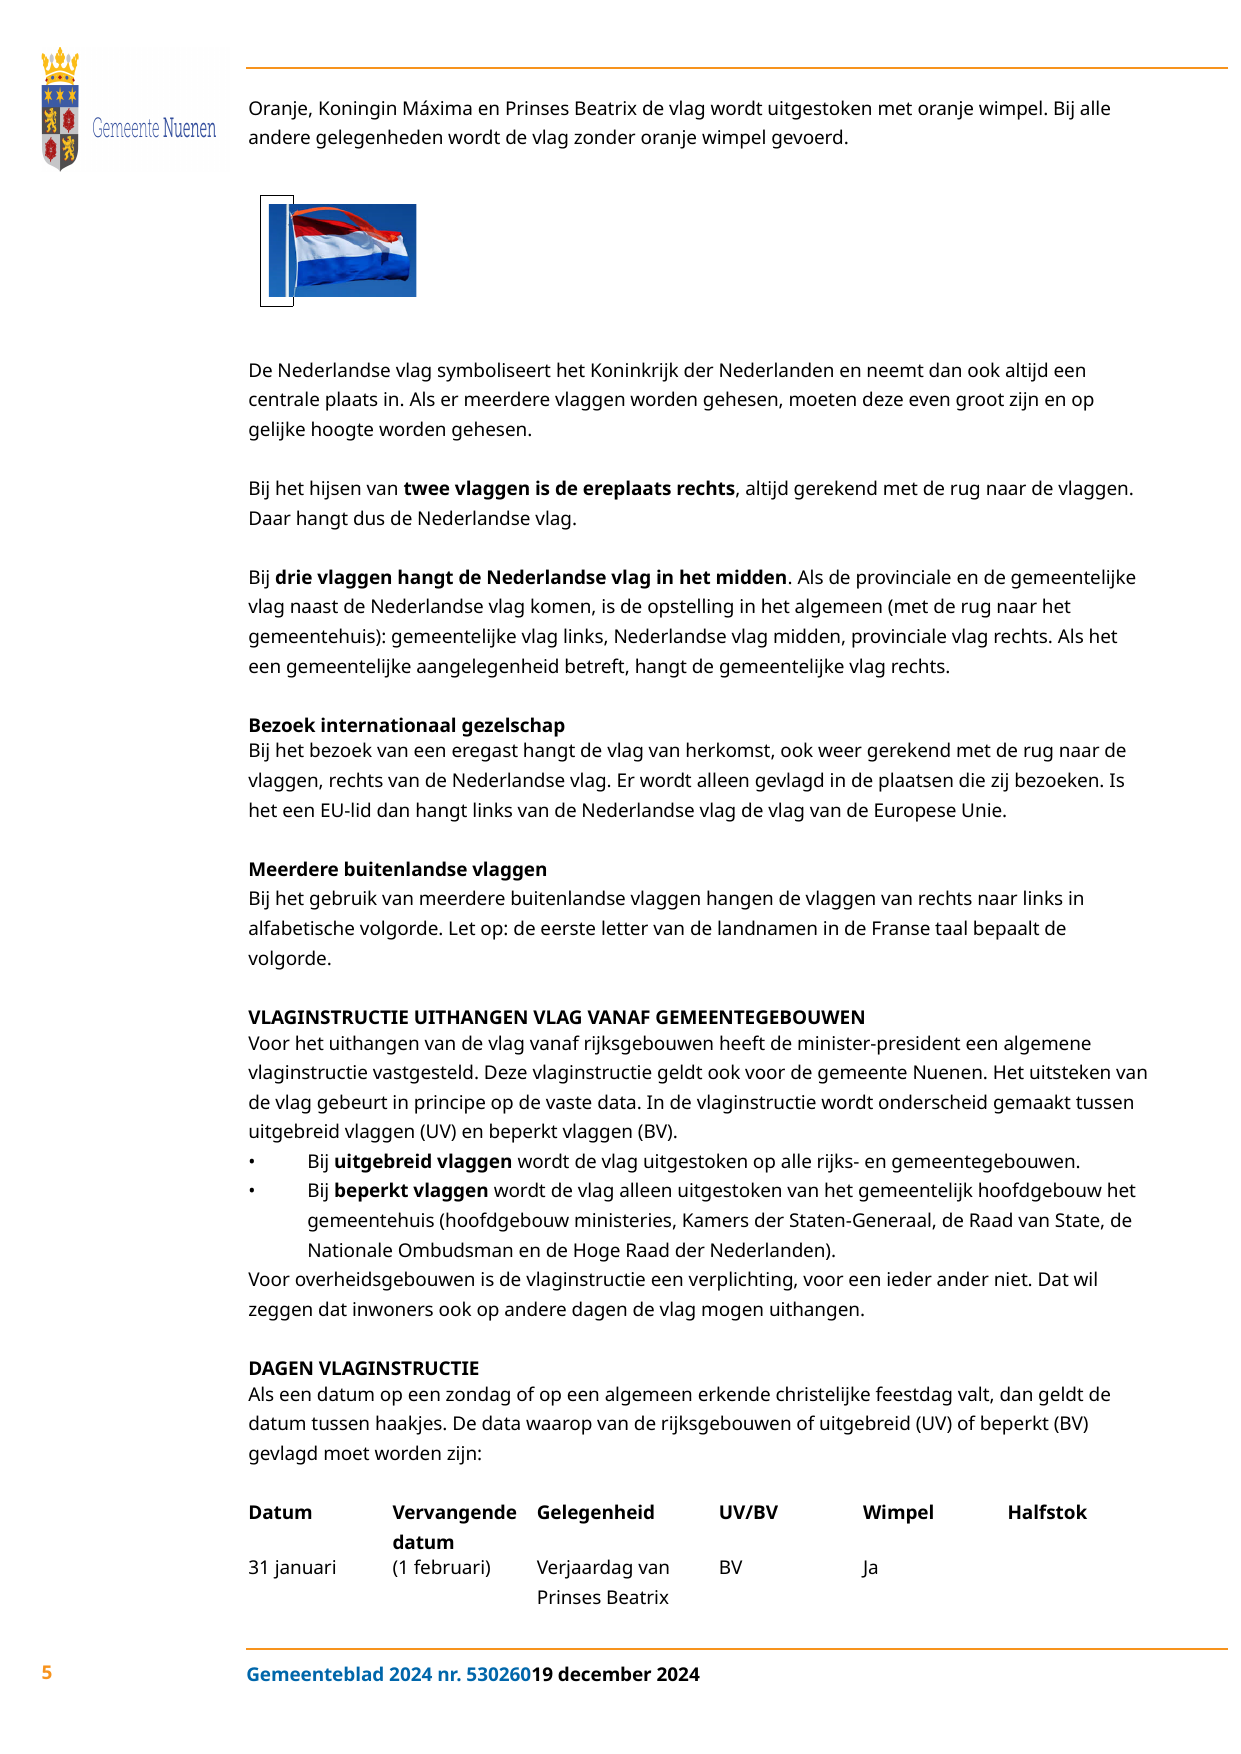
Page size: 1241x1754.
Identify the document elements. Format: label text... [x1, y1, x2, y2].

table_header UV/BV [719, 1499, 863, 1554]
text Meerdere buitenlandse vlaggen [248, 856, 1152, 882]
text Als een datum op een zondag of op een algemeen erkende christelijke feestdag valt, dan geldt de datum tussen haakjes. De data waarop van de rijksgebouwen of uitgebreid (UV) of beperkt (BV) gevlagd moet worden zijn: [248, 1381, 1152, 1466]
text DAGEN VLAGINSTRUCTIE [248, 1355, 1152, 1381]
table_cell BV [719, 1555, 863, 1610]
table_cell 31 januari [248, 1555, 392, 1610]
text Voor overheidsgebouwen is de vlaginstructie een verplichting, voor een ieder ander niet. Dat wil zeggen dat inwoners ook op andere dagen de vlag mogen uithangen. [248, 1266, 1152, 1322]
table_header Gelegenheid [537, 1499, 719, 1554]
text Bij drie vlaggen hangt de Nederlandse vlag in het midden. Als de provinciale en de gemeentelijke vlag naast de Nederlandse vlag komen, is de opstelling in het algemeen (met de rug naar het gemeentehuis): gemeentelijke vlag links, Nederlandse vlag midden, provinciale vlag rechts. Als het een gemeentelijke aangelegenheid betreft, hangt de gemeentelijke vlag rechts. [248, 564, 1152, 678]
text Voor het uithangen van de vlag vanaf rijksgebouwen heeft de minister-president een algemene vlaginstructie vastgesteld. Deze vlaginstructie geldt ook voor de gemeente Nuenen. Het uitsteken van de vlag gebeurt in principe op de vaste data. In de vlaginstructie wordt onderscheid gemaakt tussen uitgebreid vlaggen (UV) en beperkt vlaggen (BV). [248, 1030, 1152, 1144]
picture [268, 204, 417, 297]
table_cell Ja [863, 1555, 1007, 1610]
text Bij het gebruik van meerdere buitenlandse vlaggen hangen de vlaggen van rechts naar links in alfabetische volgorde. Let op: de eerste letter van de landnamen in de Franse taal bepaalt de volgorde. [248, 886, 1152, 971]
text Bezoek internationaal gezelschap [248, 712, 1152, 738]
table_header Datum [248, 1499, 392, 1554]
table_header Halfstok [1007, 1499, 1152, 1554]
text Bij het bezoek van een eregast hangt de vlag van herkomst, ook weer gerekend met de rug naar de vlaggen, rechts van de Nederlandse vlag. Er wordt alleen gevlagd in de plaatsen die zij bezoeken. Is het een EU-lid dan hangt links van de Nederlandse vlag de vlag van de Europese Unie. [248, 738, 1152, 823]
list Bij beperkt vlaggen wordt de vlag alleen uitgestoken van het gemeentelijk hoofdgebouw het gemeentehuis (hoofdgebouw ministeries, Kamers der Staten-Generaal, de Raad van State, de Nationale Ombudsman en de Hoge Raad der Nederlanden). [248, 1178, 1152, 1262]
picture [41, 47, 231, 172]
table_cell Verjaardag van Prinses Beatrix [537, 1555, 719, 1610]
table_header Vervangende datum [392, 1499, 537, 1554]
text Bij het hijsen van twee vlaggen is de ereplaats rechts, altijd gerekend met de rug naar de vlaggen. Daar hangt dus de Nederlandse vlag. [248, 475, 1152, 531]
table_cell (1 februari) [392, 1555, 537, 1610]
text VLAGINSTRUCTIE UITHANGEN VLAG VANAF GEMEENTEGEBOUWEN [248, 1004, 1152, 1030]
list Bij uitgebreid vlaggen wordt de vlag uitgestoken op alle rijks- en gemeentegebouwen. [248, 1148, 1152, 1174]
table_header Wimpel [863, 1499, 1007, 1554]
text Oranje, Koningin Máxima en Prinses Beatrix de vlag wordt uitgestoken met oranje wimpel. Bij alle andere gelegenheden wordt de vlag zonder oranje wimpel gevoerd. [248, 95, 1152, 150]
text De Nederlandse vlag symboliseert het Koninkrijk der Nederlanden en neemt dan ook altijd een centrale plaats in. Als er meerdere vlaggen worden gehesen, moeten deze even groot zijn en op gelijke hoogte worden gehesen. [248, 357, 1152, 442]
table_cell [1007, 1555, 1152, 1610]
